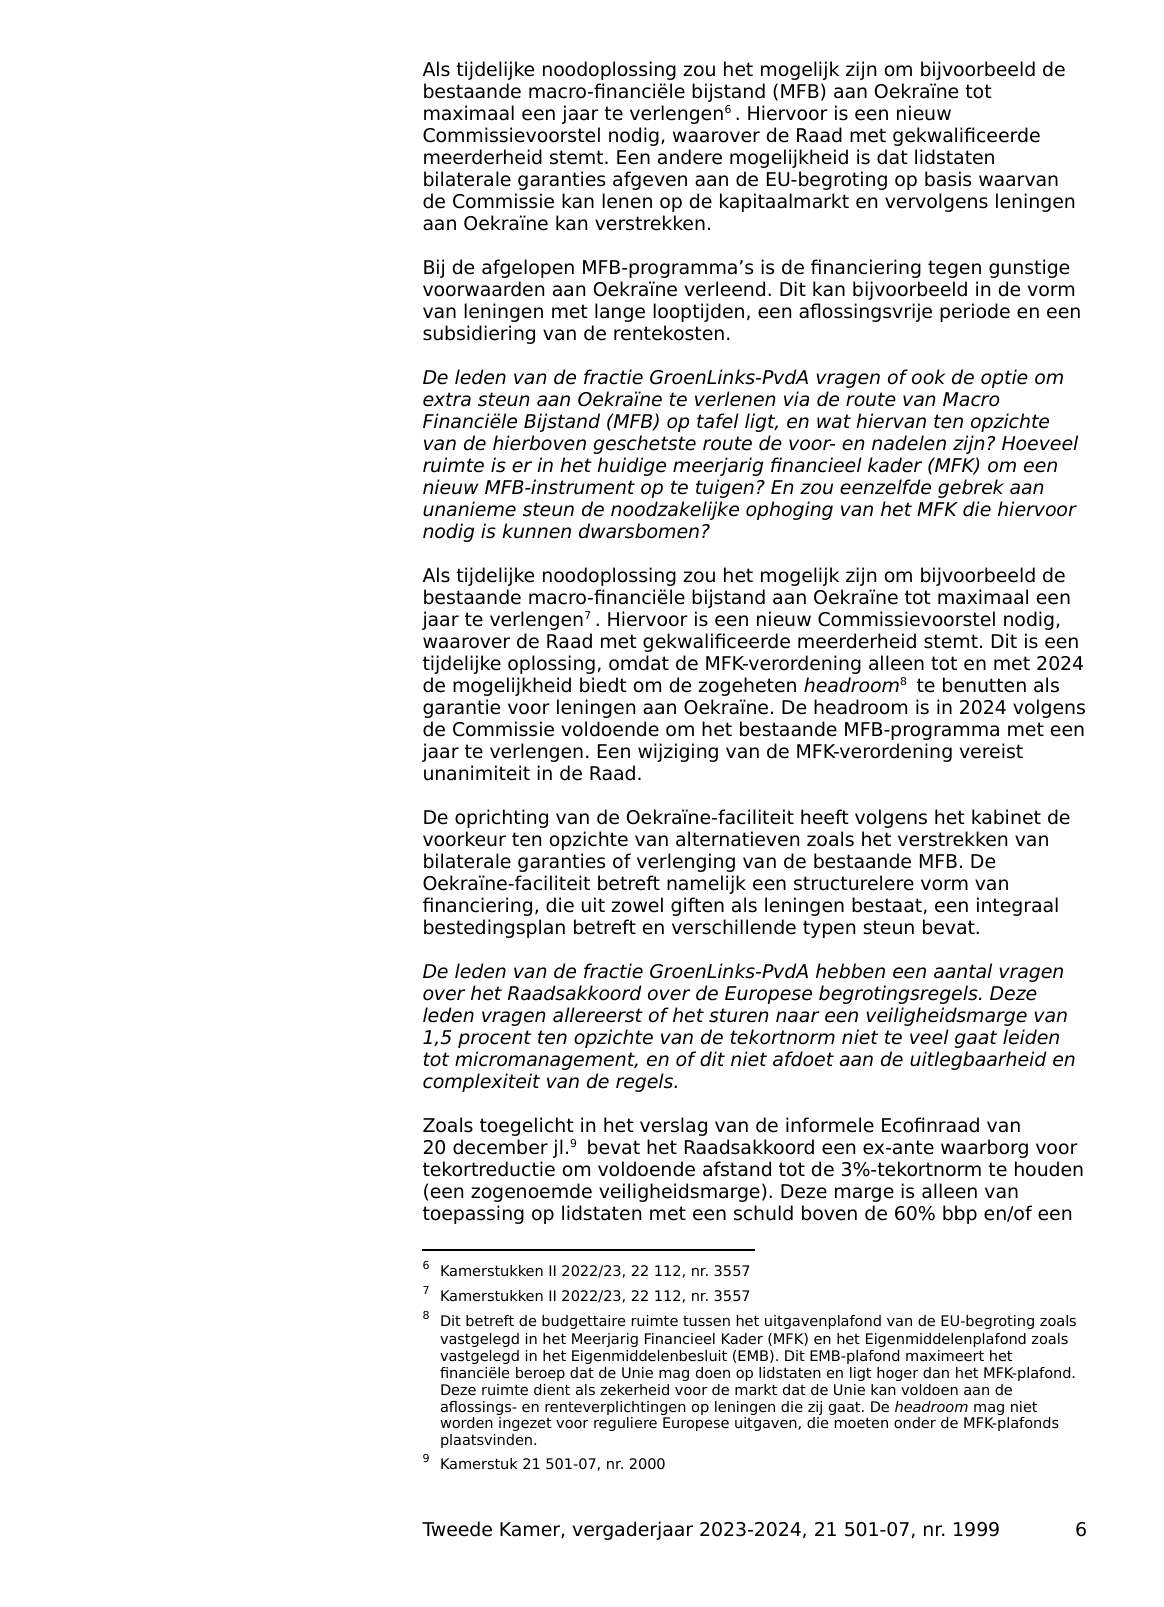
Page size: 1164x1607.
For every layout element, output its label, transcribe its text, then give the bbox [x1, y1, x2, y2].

text De leden van de fractie GroenLinks-PvdA hebben een aantal vragen over het Raadsakkoord over de Europese begrotingsregels. Deze leden vragen allereerst of het sturen naar een veiligheidsmarge van 1,5 procent ten opzichte van de tekortnorm niet te veel gaat leiden tot micromanagement, en of dit niet afdoet aan de uitlegbaarheid en complexiteit van de regels. [422, 961, 1087, 1093]
text Kamerstuk 21 501-07, nr. 2000 [422, 1452, 1087, 1474]
text Dit betreft de budgettaire ruimte tussen het uitgavenplafond van de EU-begroting zoals vastgelegd in het Meerjarig Financieel Kader (MFK) en het Eigenmiddelenplafond zoals vastgelegd in het Eigenmiddelenbesluit (EMB). Dit EMB-plafond maximeert het financiële beroep dat de Unie mag doen op lidstaten en ligt hoger dan het MFK-plafond. Deze ruimte dient als zekerheid voor de markt dat de Unie kan voldoen aan de aflossings- en renteverplichtingen op leningen die zij gaat. De headroom mag niet worden ingezet voor reguliere Europese uitgaven, die moeten onder de MFK-plafonds plaatsvinden. [422, 1309, 1087, 1449]
text Kamerstukken II 2022/23, 22 112, nr. 3557 [422, 1259, 1087, 1281]
text De leden van de fractie GroenLinks-PvdA vragen of ook de optie om extra steun aan Oekraïne te verlenen via de route van Macro Financiële Bijstand (MFB) op tafel ligt, en wat hiervan ten opzichte van de hierboven geschetste route de voor- en nadelen zijn? Hoeveel ruimte is er in het huidige meerjarig financieel kader (MFK) om een nieuw MFB-instrument op te tuigen? En zou eenzelfde gebrek aan unanieme steun de noodzakelijke ophoging van het MFK die hiervoor nodig is kunnen dwarsbomen? [422, 367, 1087, 543]
text De oprichting van de Oekraïne-faciliteit heeft volgens het kabinet de voorkeur ten opzichte van alternatieven zoals het verstrekken van bilaterale garanties of verlenging van de bestaande MFB. De Oekraïne-faciliteit betreft namelijk een structurelere vorm van financiering, die uit zowel giften als leningen bestaat, een integraal bestedingsplan betreft en verschillende typen steun bevat. [422, 807, 1087, 939]
text Zoals toegelicht in het verslag van de informele Ecofinraad van 20 december jl. bevat het Raadsakkoord een ex-ante waarborg voor tekortreductie om voldoende afstand tot de 3%-tekortnorm te houden (een zogenoemde veiligheidsmarge). Deze marge is alleen van toepassing op lidstaten met een schuld boven de 60% bbp en/of een [422, 1115, 1087, 1225]
text Als tijdelijke noodoplossing zou het mogelijk zijn om bijvoorbeeld de bestaande macro-financiële bijstand aan Oekraïne tot maximaal een jaar te verlengen. Hiervoor is een nieuw Commissievoorstel nodig, waarover de Raad met gekwalificeerde meerderheid stemt. Dit is een tijdelijke oplossing, omdat de MFK-verordening alleen tot en met 2024 de mogelijkheid biedt om de zogeheten headroom te benutten als garantie voor leningen aan Oekraïne. De headroom is in 2024 volgens de Commissie voldoende om het bestaande MFB-programma met een jaar te verlengen. Een wijziging van de MFK-verordening vereist unanimiteit in de Raad. [422, 565, 1087, 785]
text Kamerstukken II 2022/23, 22 112, nr. 3557 [422, 1284, 1087, 1306]
text Bij de afgelopen MFB-programma’s is de financiering tegen gunstige voorwaarden aan Oekraïne verleend. Dit kan bijvoorbeeld in de vorm van leningen met lange looptijden, een aflossingsvrije periode en een subsidiering van de rentekosten. [422, 257, 1087, 345]
text Als tijdelijke noodoplossing zou het mogelijk zijn om bijvoorbeeld de bestaande macro-financiële bijstand (MFB) aan Oekraïne tot maximaal een jaar te verlengen. Hiervoor is een nieuw Commissievoorstel nodig, waarover de Raad met gekwalificeerde meerderheid stemt. Een andere mogelijkheid is dat lidstaten bilaterale garanties afgeven aan de EU-begroting op basis waarvan de Commissie kan lenen op de kapitaalmarkt en vervolgens leningen aan Oekraïne kan verstrekken. [422, 59, 1087, 235]
